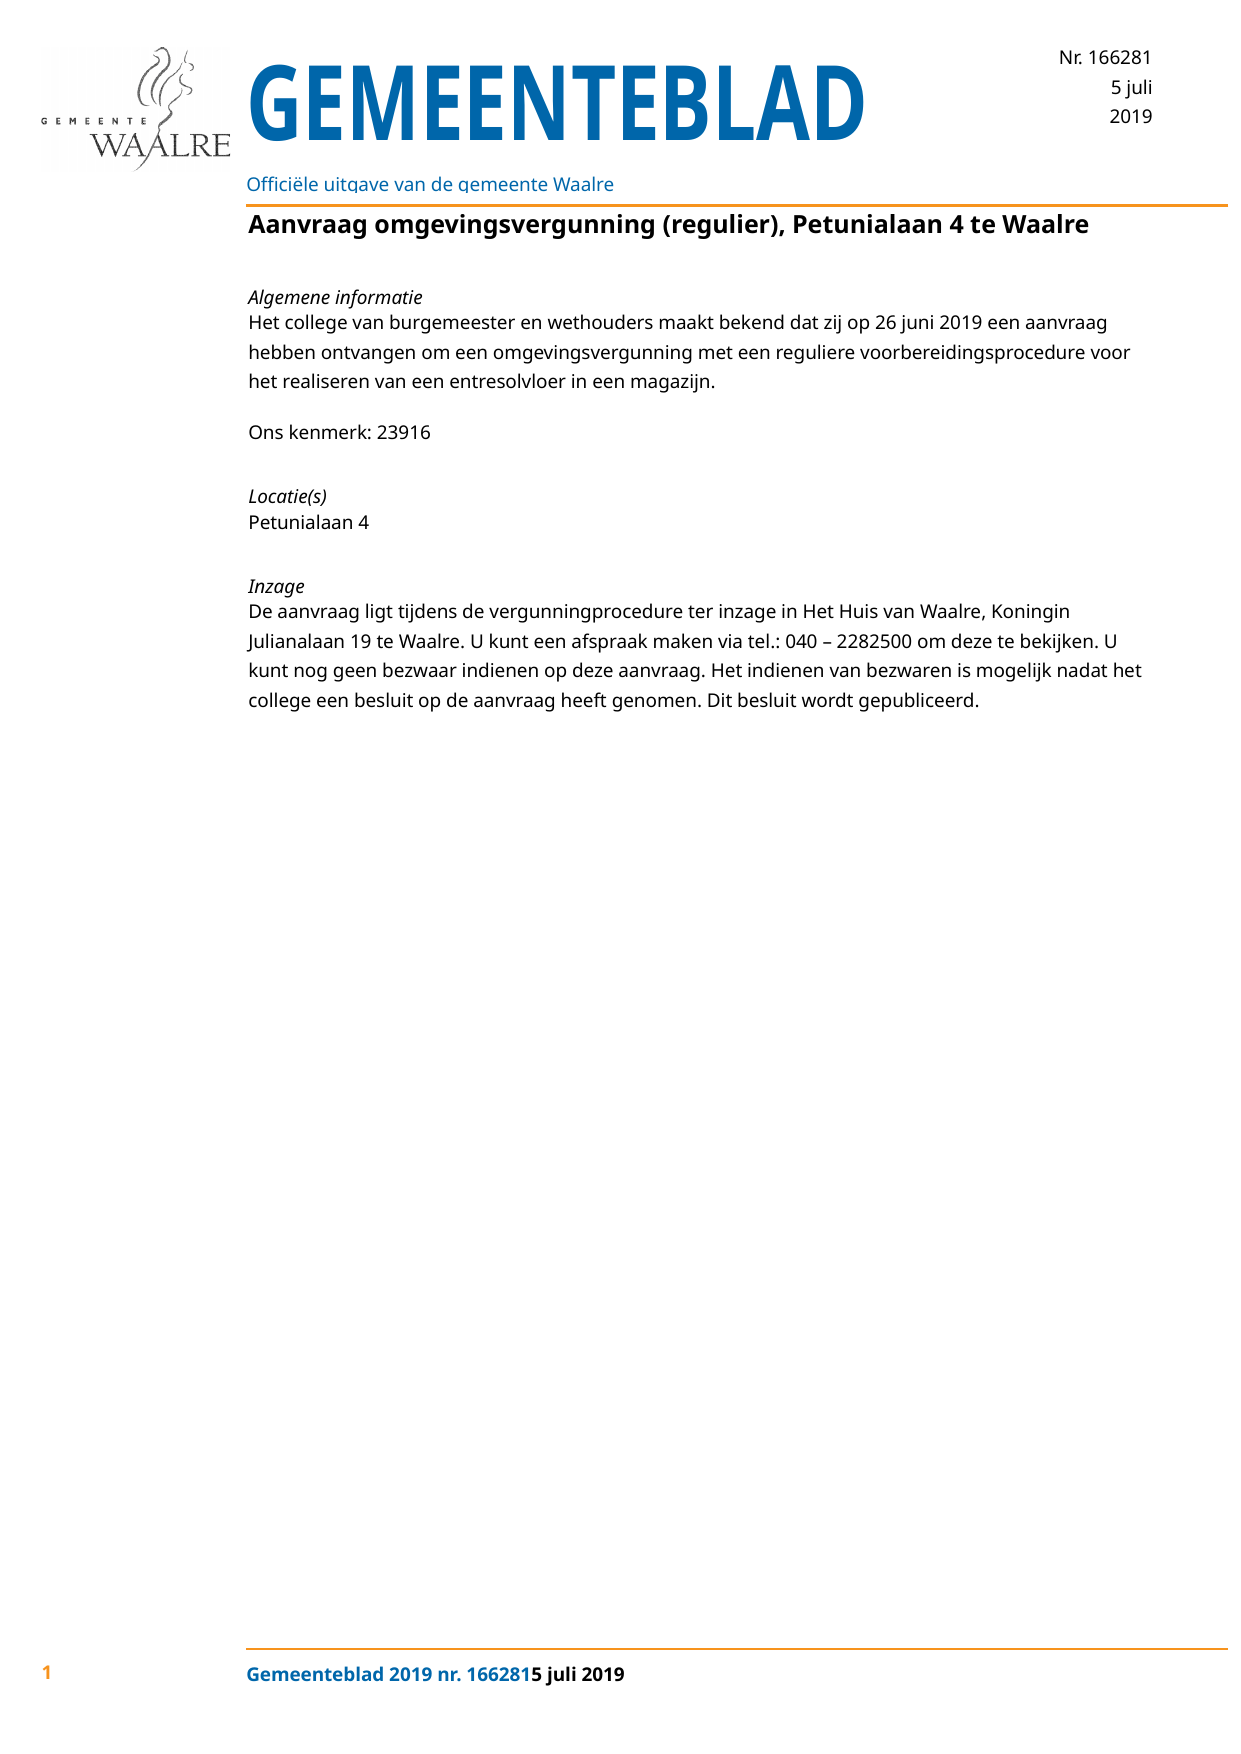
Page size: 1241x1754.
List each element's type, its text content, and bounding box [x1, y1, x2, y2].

text Locatie(s) [248, 483, 1152, 509]
text Petunialaan 4 [248, 509, 1152, 534]
text Aanvraag omgevingsvergunning (regulier), Petunialaan 4 te Waalre [248, 207, 1152, 241]
text Inzage [248, 573, 1152, 598]
text Het college van burgemeester en wethouders maakt bekend dat zij op 26 juni 2019 een aanvraag hebben ontvangen om een omgevingsvergunning met een reguliere voorbereidingsprocedure voor het realiseren van een entresolvloer in een magazijn. [248, 309, 1152, 394]
text De aanvraag ligt tijdens de vergunningprocedure ter inzage in Het Huis van Waalre, Koningin Julianalaan 19 te Waalre. U kunt een afspraak maken via tel.: 040 – 2282500 om deze te bekijken. U kunt nog geen bezwaar indienen op deze aanvraag. Het indienen van bezwaren is mogelijk nadat het college een besluit op de aanvraag heeft genomen. Dit besluit wordt gepubliceerd. [248, 598, 1152, 713]
picture [41, 47, 231, 172]
text Algemene informatie [248, 284, 1152, 309]
text Ons kenmerk: 23916 [248, 419, 1152, 445]
